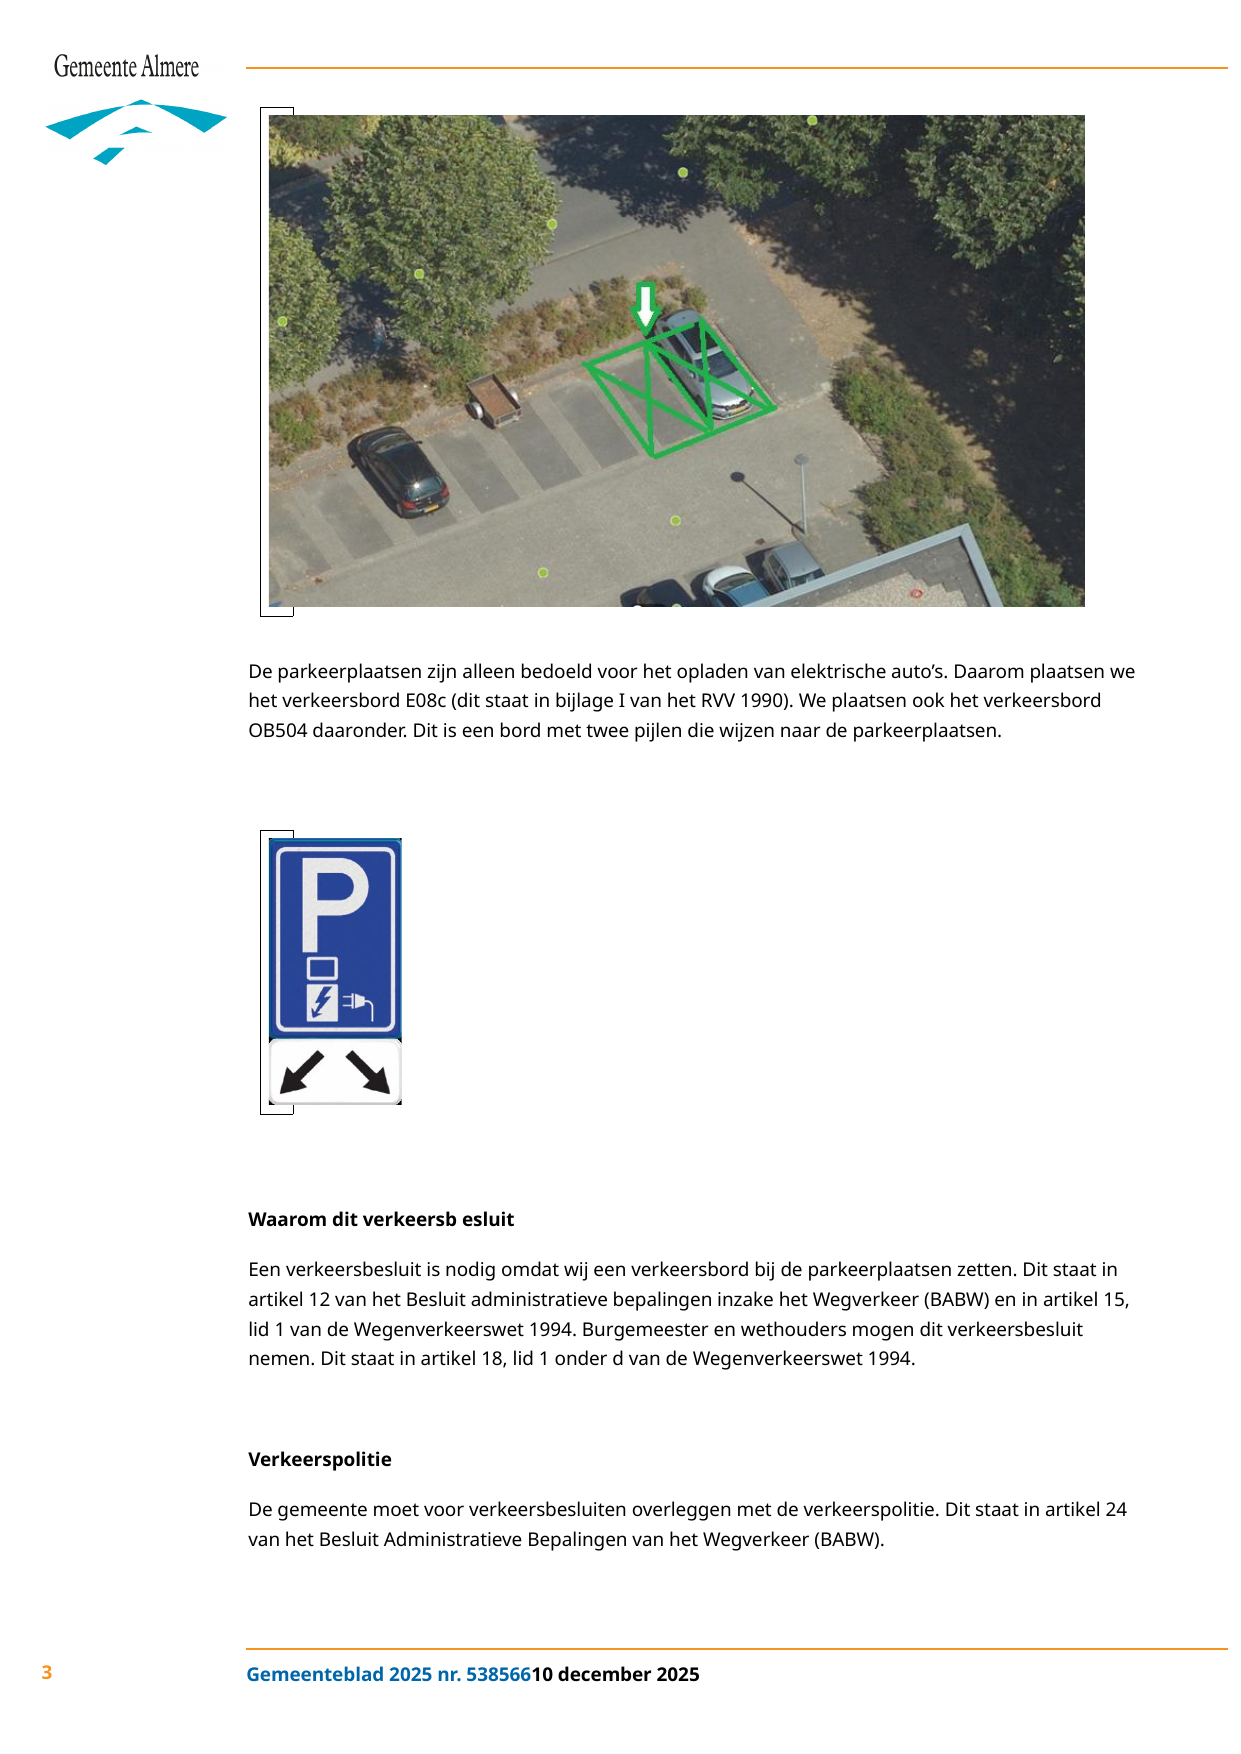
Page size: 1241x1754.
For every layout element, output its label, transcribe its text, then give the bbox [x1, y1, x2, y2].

text De gemeente moet voor verkeersbesluiten overleggen met de verkeerspolitie. Dit staat in artikel 24 van het Besluit Administratieve Bepalingen van het Wegverkeer (BABW). [248, 1497, 1152, 1552]
text Een verkeersbesluit is nodig omdat wij een verkeersbord bij de parkeerplaatsen zetten. Dit staat in artikel 12 van het Besluit administratieve bepalingen inzake het Wegverkeer (BABW) en in artikel 15, lid 1 van de Wegenverkeerswet 1994. Burgemeester en wethouders mogen dit verkeersbesluit nemen. Dit staat in artikel 18, lid 1 onder d van de Wegenverkeerswet 1994. [248, 1257, 1152, 1371]
picture [268, 115, 1085, 607]
text Waarom dit verkeersb esluit [248, 1206, 1152, 1232]
text Verkeerspolitie [248, 1446, 1152, 1472]
picture [268, 838, 402, 1105]
picture [41, 47, 231, 172]
text De parkeerplaatsen zijn alleen bedoeld voor het opladen van elektrische auto’s. Daarom plaatsen we het verkeersbord E08c (dit staat in bijlage I van het RVV 1990). We plaatsen ook het verkeersbord OB504 daaronder. Dit is een bord met twee pijlen die wijzen naar de parkeerplaatsen. [248, 658, 1152, 743]
